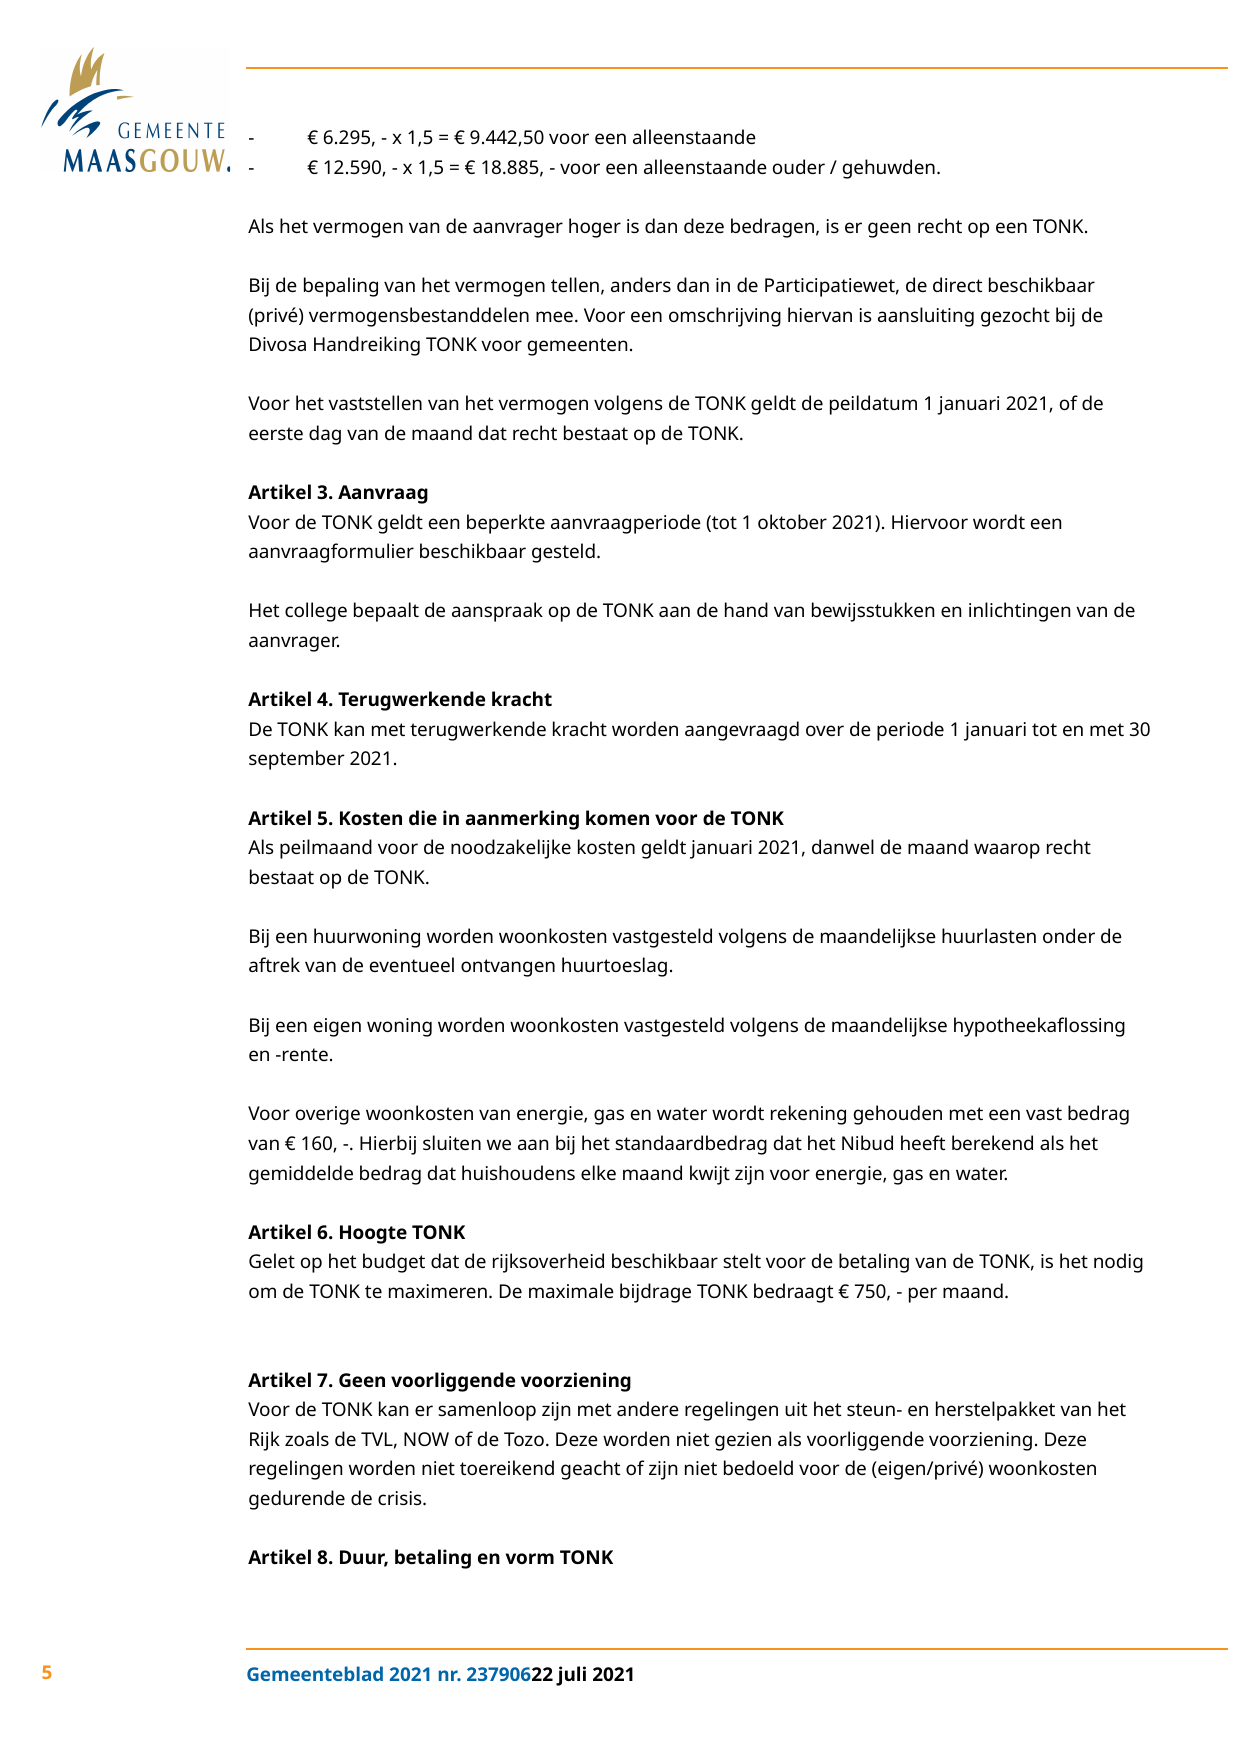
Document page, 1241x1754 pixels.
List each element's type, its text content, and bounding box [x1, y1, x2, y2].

text Als peilmaand voor de noodzakelijke kosten geldt januari 2021, danwel de maand waarop recht bestaat op de TONK. [248, 834, 1152, 890]
list € 6.295, - x 1,5 = € 9.442,50 voor een alleenstaande [248, 124, 1152, 150]
text Artikel 3. Aanvraag [248, 479, 1152, 505]
text De TONK kan met terugwerkende kracht worden aangevraagd over de periode 1 januari tot en met 30 september 2021. [248, 716, 1152, 771]
text Het college bepaalt de aanspraak op de TONK aan de hand van bewijsstukken en inlichtingen van de aanvrager. [248, 598, 1152, 653]
picture [41, 47, 231, 172]
text Bij een huurwoning worden woonkosten vastgesteld volgens de maandelijkse huurlasten onder de aftrek van de eventueel ontvangen huurtoeslag. [248, 923, 1152, 978]
text Bij een eigen woning worden woonkosten vastgesteld volgens de maandelijkse hypotheekaflossing en -rente. [248, 1012, 1152, 1067]
text Artikel 8. Duur, betaling en vorm TONK [248, 1544, 1152, 1570]
text Voor de TONK kan er samenloop zijn met andere regelingen uit het steun- en herstelpakket van het Rijk zoals de TVL, NOW of de Tozo. Deze worden niet gezien als voorliggende voorziening. Deze regelingen worden niet toereikend geacht of zijn niet bedoeld voor de (eigen/privé) woonkosten gedurende de crisis. [248, 1396, 1152, 1511]
text Voor de TONK geldt een beperkte aanvraagperiode (tot 1 oktober 2021). Hiervoor wordt een aanvraagformulier beschikbaar gesteld. [248, 509, 1152, 564]
text Artikel 5. Kosten die in aanmerking komen voor de TONK [248, 805, 1152, 831]
text Voor het vaststellen van het vermogen volgens de TONK geldt de peildatum 1 januari 2021, of de eerste dag van de maand dat recht bestaat op de TONK. [248, 391, 1152, 446]
text Voor overige woonkosten van energie, gas en water wordt rekening gehouden met een vast bedrag van € 160, -. Hierbij sluiten we aan bij het standaardbedrag dat het Nibud heeft berekend als het gemiddelde bedrag dat huishoudens elke maand kwijt zijn voor energie, gas en water. [248, 1101, 1152, 1186]
list € 12.590, - x 1,5 = € 18.885, - voor een alleenstaande ouder / gehuwden. [248, 154, 1152, 180]
text Als het vermogen van de aanvrager hoger is dan deze bedragen, is er geen recht op een TONK. [248, 213, 1152, 239]
text Bij de bepaling van het vermogen tellen, anders dan in de Participatiewet, de direct beschikbaar (privé) vermogensbestanddelen mee. Voor een omschrijving hiervan is aansluiting gezocht bij de Divosa Handreiking TONK voor gemeenten. [248, 272, 1152, 357]
text Artikel 6. Hoogte TONK [248, 1219, 1152, 1245]
text Gelet op het budget dat de rijksoverheid beschikbaar stelt voor de betaling van de TONK, is het nodig om de TONK te maximeren. De maximale bijdrage TONK bedraagt € 750, - per maand. [248, 1248, 1152, 1304]
text Artikel 7. Geen voorliggende voorziening [248, 1367, 1152, 1393]
text Artikel 4. Terugwerkende kracht [248, 686, 1152, 712]
